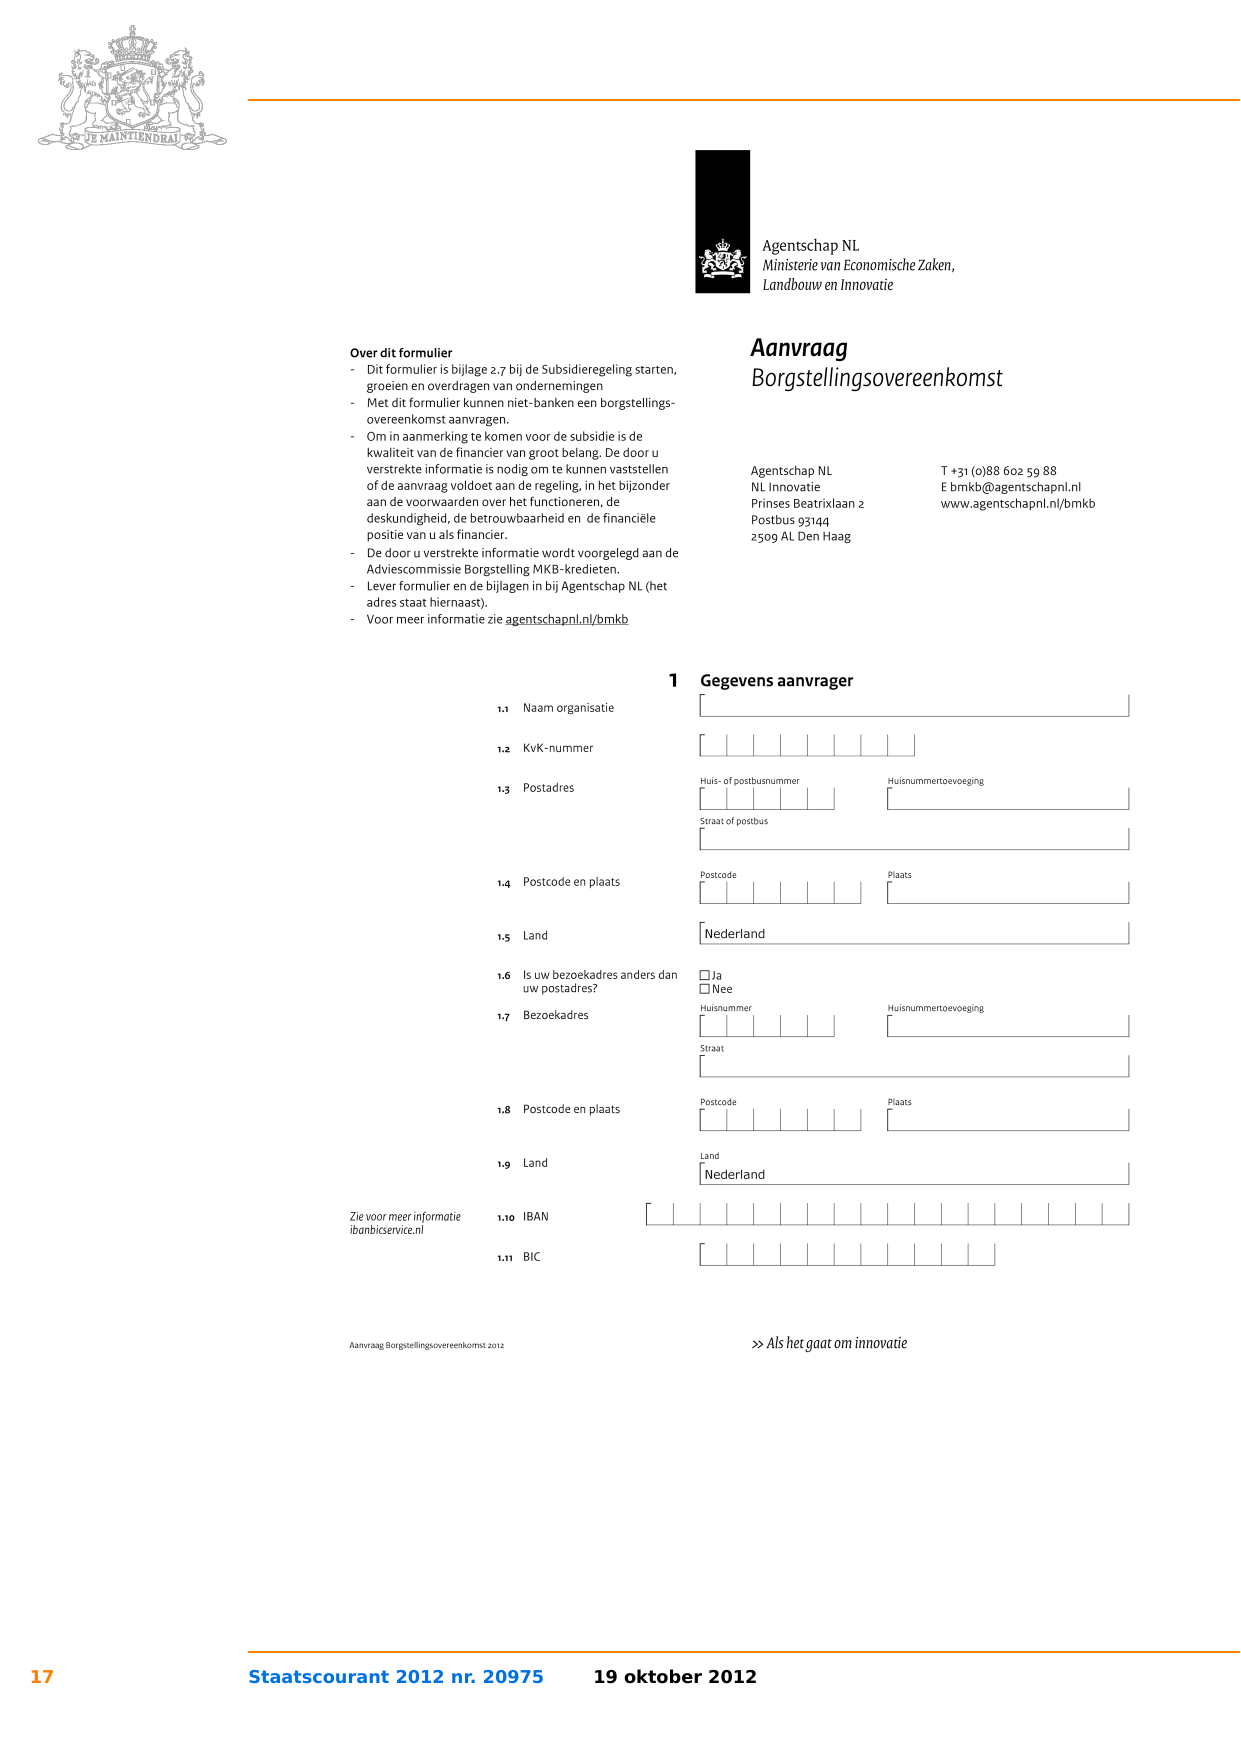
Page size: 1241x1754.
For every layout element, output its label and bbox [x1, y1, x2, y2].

picture [278, 130, 1164, 1382]
picture [38, 25, 227, 150]
